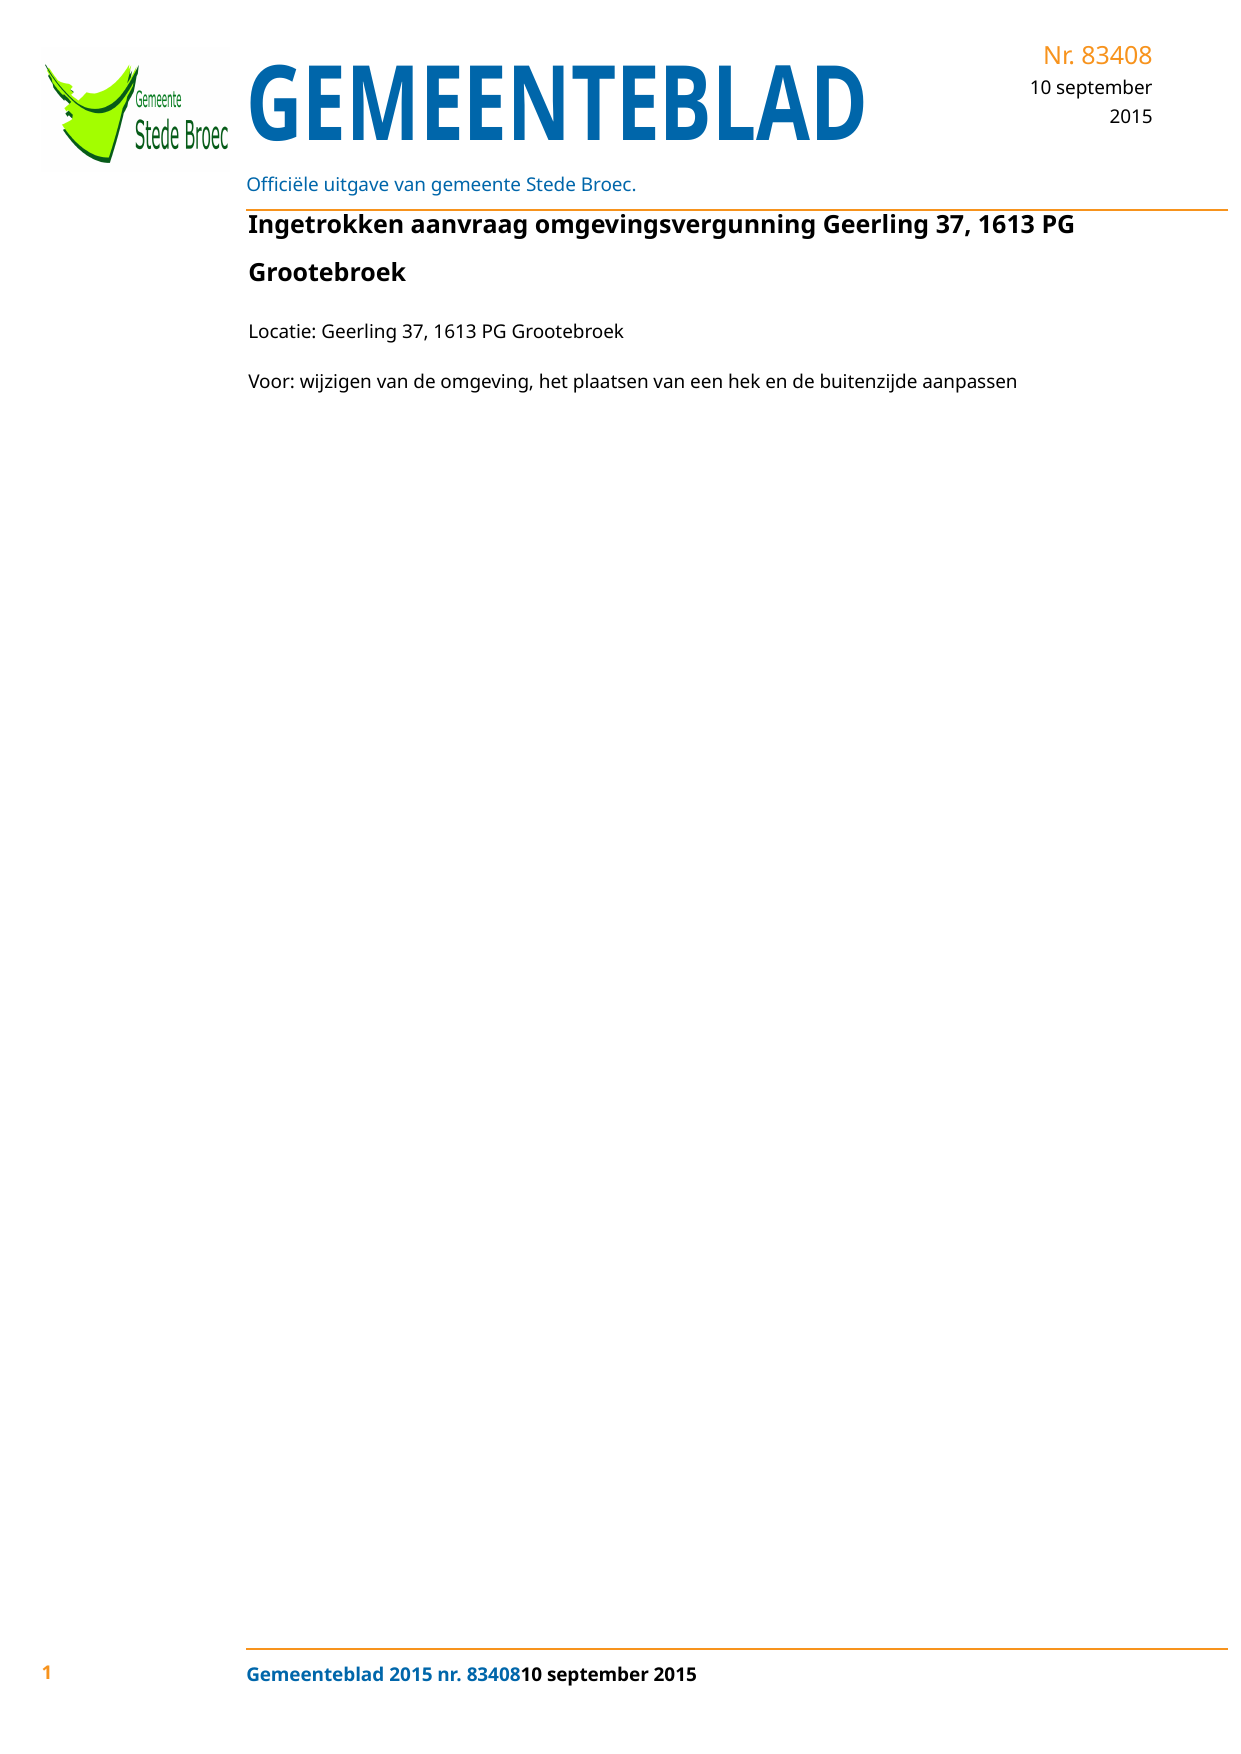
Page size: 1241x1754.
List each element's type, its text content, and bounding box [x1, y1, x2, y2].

text Ingetrokken aanvraag omgevingsvergunning Geerling 37, 1613 PG Grootebroek [248, 211, 1152, 288]
text Locatie: Geerling 37, 1613 PG Grootebroek [248, 318, 1152, 344]
text Voor: wijzigen van de omgeving, het plaatsen van een hek en de buitenzijde aanpassen [248, 368, 1152, 394]
picture [41, 47, 231, 172]
